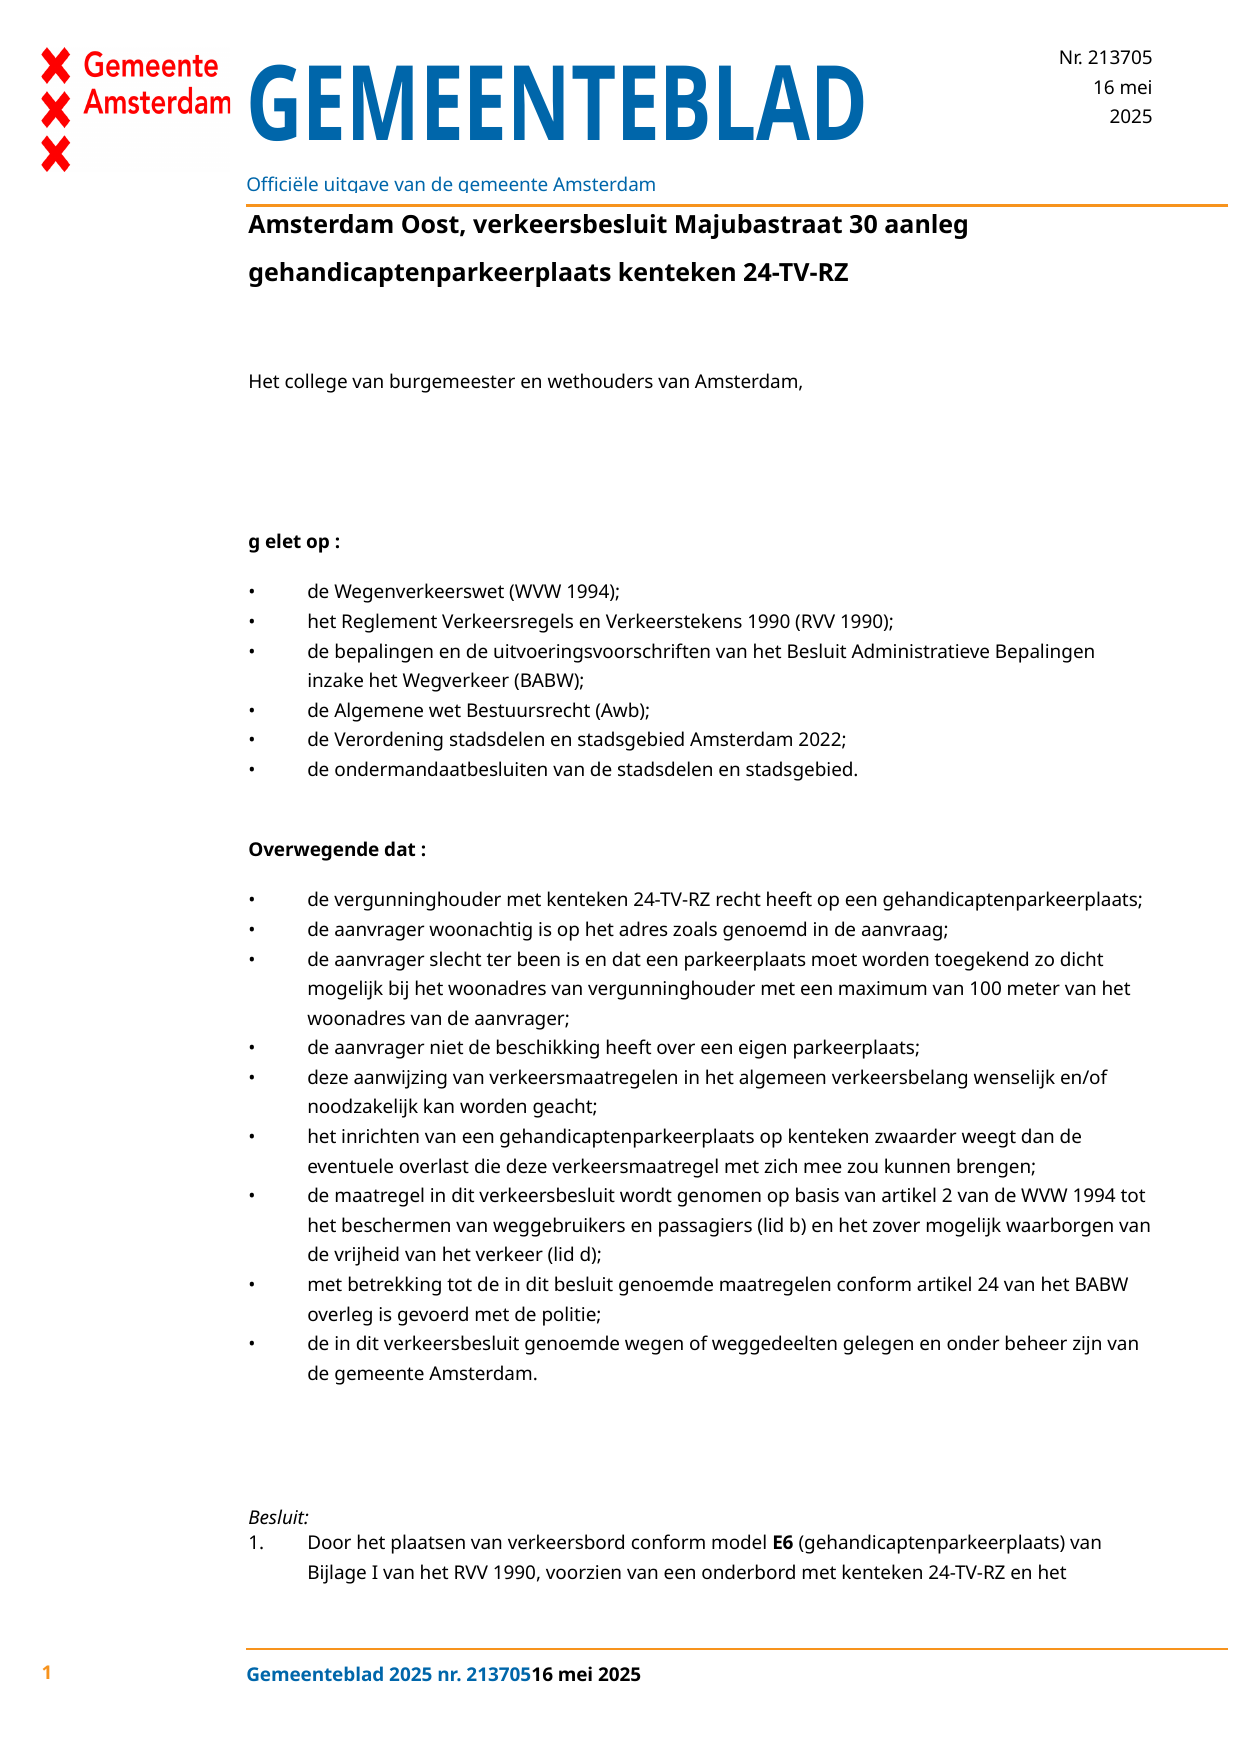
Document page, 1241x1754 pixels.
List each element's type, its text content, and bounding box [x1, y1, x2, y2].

list deze aanwijzing van verkeersmaatregelen in het algemeen verkeersbelang wenselijk en/of noodzakelijk kan worden geacht; [248, 1064, 1152, 1119]
list de Wegenverkeerswet (WVW 1994); [248, 579, 1152, 604]
text Het college van burgemeester en wethouders van Amsterdam, [248, 368, 1152, 394]
text Besluit: [248, 1504, 1152, 1529]
text Amsterdam Oost, verkeersbesluit Majubastraat 30 aanleg gehandicaptenparkeerplaats kenteken 24-TV-RZ [248, 207, 1152, 288]
text Overwegende dat : [248, 836, 1152, 862]
picture [41, 47, 231, 172]
list de Algemene wet Bestuursrecht (Awb); [248, 697, 1152, 723]
list de aanvrager slecht ter been is en dat een parkeerplaats moet worden toegekend zo dicht mogelijk bij het woonadres van vergunninghouder met een maximum van 100 meter van het woonadres van de aanvrager; [248, 946, 1152, 1031]
list met betrekking tot de in dit besluit genoemde maatregelen conform artikel 24 van het BABW overleg is gevoerd met de politie; [248, 1271, 1152, 1326]
list de aanvrager niet de beschikking heeft over een eigen parkeerplaats; [248, 1034, 1152, 1060]
list de vergunninghouder met kenteken 24-TV-RZ recht heeft op een gehandicaptenparkeerplaats; [248, 887, 1152, 912]
list de maatregel in dit verkeersbesluit wordt genomen op basis van artikel 2 van de WVW 1994 tot het beschermen van weggebruikers en passagiers (lid b) en het zover mogelijk waarborgen van de vrijheid van het verkeer (lid d); [248, 1182, 1152, 1267]
list de bepalingen en de uitvoeringsvoorschriften van het Besluit Administratieve Bepalingen inzake het Wegverkeer (BABW); [248, 638, 1152, 693]
list de Verordening stadsdelen en stadsgebied Amsterdam 2022; [248, 727, 1152, 752]
list het Reglement Verkeersregels en Verkeerstekens 1990 (RVV 1990); [248, 608, 1152, 634]
list het inrichten van een gehandicaptenparkeerplaats op kenteken zwaarder weegt dan de eventuele overlast die deze verkeersmaatregel met zich mee zou kunnen brengen; [248, 1123, 1152, 1178]
text g elet op : [248, 528, 1152, 554]
list de aanvrager woonachtig is op het adres zoals genoemd in de aanvraag; [248, 916, 1152, 942]
list de ondermandaatbesluiten van de stadsdelen en stadsgebied. [248, 756, 1152, 782]
list de in dit verkeersbesluit genoemde wegen of weggedeelten gelegen en onder beheer zijn van de gemeente Amsterdam. [248, 1330, 1152, 1386]
list Door het plaatsen van verkeersbord conform model E6 (gehandicaptenparkeerplaats) van Bijlage I van het RVV 1990, voorzien van een onderbord met kenteken 24-TV-RZ en het [248, 1529, 1152, 1585]
